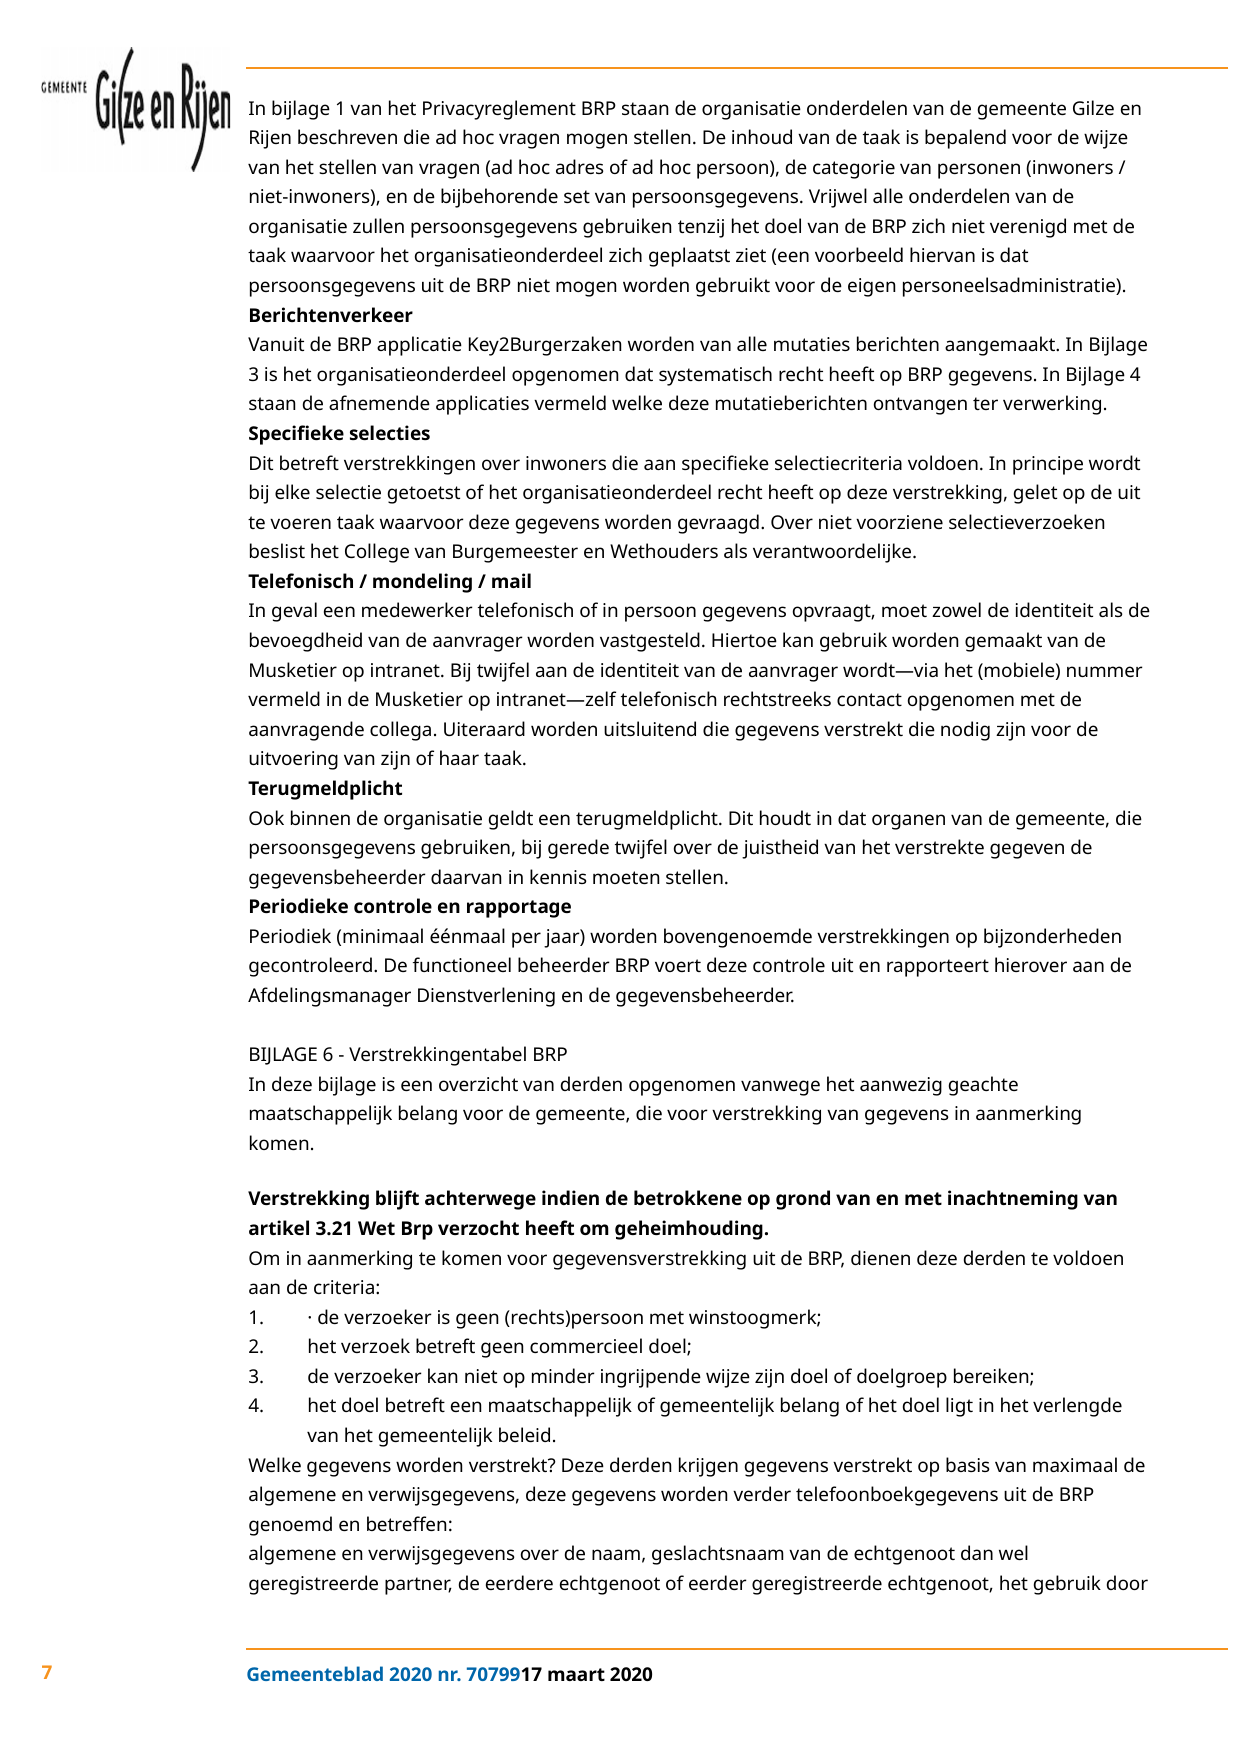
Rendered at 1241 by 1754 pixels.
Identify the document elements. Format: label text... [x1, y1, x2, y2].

text Verstrekking blijft achterwege indien de betrokkene op grond van en met inachtneming van artikel 3.21 Wet Brp verzocht heeft om geheimhouding. [248, 1186, 1152, 1241]
text In deze bijlage is een overzicht van derden opgenomen vanwege het aanwezig geachte maatschappelijk belang voor de gemeente, die voor verstrekking van gegevens in aanmerking komen. [248, 1071, 1152, 1156]
text algemene en verwijsgegevens over de naam, geslachtsnaam van de echtgenoot dan wel geregistreerde partner, de eerdere echtgenoot of eerder geregistreerde echtgenoot, het gebruik door [248, 1541, 1152, 1596]
list het verzoek betreft geen commercieel doel; [248, 1333, 1152, 1359]
text Om in aanmerking te komen voor gegevensverstrekking uit de BRP, dienen deze derden te voldoen aan de criteria: [248, 1245, 1152, 1300]
text Vanuit de BRP applicatie Key2Burgerzaken worden van alle mutaties berichten aangemaakt. In Bijlage 3 is het organisatieonderdeel opgenomen dat systematisch recht heeft op BRP gegevens. In Bijlage 4 staan de afnemende applicaties vermeld welke deze mutatieberichten ontvangen ter verwerking. [248, 331, 1152, 416]
text Specifieke selecties [248, 420, 1152, 446]
text In bijlage 1 van het Privacyreglement BRP staan de organisatie onderdelen van de gemeente Gilze en Rijen beschreven die ad hoc vragen mogen stellen. De inhoud van de taak is bepalend voor de wijze van het stellen van vragen (ad hoc adres of ad hoc persoon), de categorie van personen (inwoners / niet-inwoners), en de bijbehorende set van persoonsgegevens. Vrijwel alle onderdelen van de organisatie zullen persoonsgegevens gebruiken tenzij het doel van de BRP zich niet verenigd met de taak waarvoor het organisatieonderdeel zich geplaatst ziet (een voorbeeld hiervan is dat persoonsgegevens uit de BRP niet mogen worden gebruikt voor de eigen personeelsadministratie). [248, 95, 1152, 298]
text Berichtenverkeer [248, 302, 1152, 328]
text BIJLAGE 6 - Verstrekkingentabel BRP [248, 1041, 1152, 1067]
picture [41, 47, 231, 172]
list het doel betreft een maatschappelijk of gemeentelijk belang of het doel ligt in het verlengde van het gemeentelijk beleid. [248, 1393, 1152, 1448]
text Dit betreft verstrekkingen over inwoners die aan specifieke selectiecriteria voldoen. In principe wordt bij elke selectie getoetst of het organisatieonderdeel recht heeft op deze verstrekking, gelet op de uit te voeren taak waarvoor deze gegevens worden gevraagd. Over niet voorziene selectieverzoeken beslist het College van Burgemeester en Wethouders als verantwoordelijke. [248, 450, 1152, 564]
list · de verzoeker is geen (rechts)persoon met winstoogmerk; [248, 1304, 1152, 1329]
list de verzoeker kan niet op minder ingrijpende wijze zijn doel of doelgroep bereiken; [248, 1363, 1152, 1389]
text Terugmeldplicht [248, 775, 1152, 801]
text Ook binnen de organisatie geldt een terugmeldplicht. Dit houdt in dat organen van de gemeente, die persoonsgegevens gebruiken, bij gerede twijfel over de juistheid van het verstrekte gegeven de gegevensbeheerder daarvan in kennis moeten stellen. [248, 805, 1152, 890]
text Telefonisch / mondeling / mail [248, 568, 1152, 594]
text Periodieke controle en rapportage [248, 893, 1152, 919]
text In geval een medewerker telefonisch of in persoon gegevens opvraagt, moet zowel de identiteit als de bevoegdheid van de aanvrager worden vastgesteld. Hiertoe kan gebruik worden gemaakt van de Musketier op intranet. Bij twijfel aan de identiteit van de aanvrager wordt—via het (mobiele) nummer vermeld in de Musketier op intranet—zelf telefonisch rechtstreeks contact opgenomen met de aanvragende collega. Uiteraard worden uitsluitend die gegevens verstrekt die nodig zijn voor de uitvoering van zijn of haar taak. [248, 598, 1152, 771]
text Welke gegevens worden verstrekt? Deze derden krijgen gegevens verstrekt op basis van maximaal de algemene en verwijsgegevens, deze gegevens worden verder telefoonboekgegevens uit de BRP genoemd en betreffen: [248, 1452, 1152, 1537]
text Periodiek (minimaal éénmaal per jaar) worden bovengenoemde verstrekkingen op bijzonderheden gecontroleerd. De functioneel beheerder BRP voert deze controle uit en rapporteert hierover aan de Afdelingsmanager Dienstverlening en de gegevensbeheerder. [248, 923, 1152, 1008]
